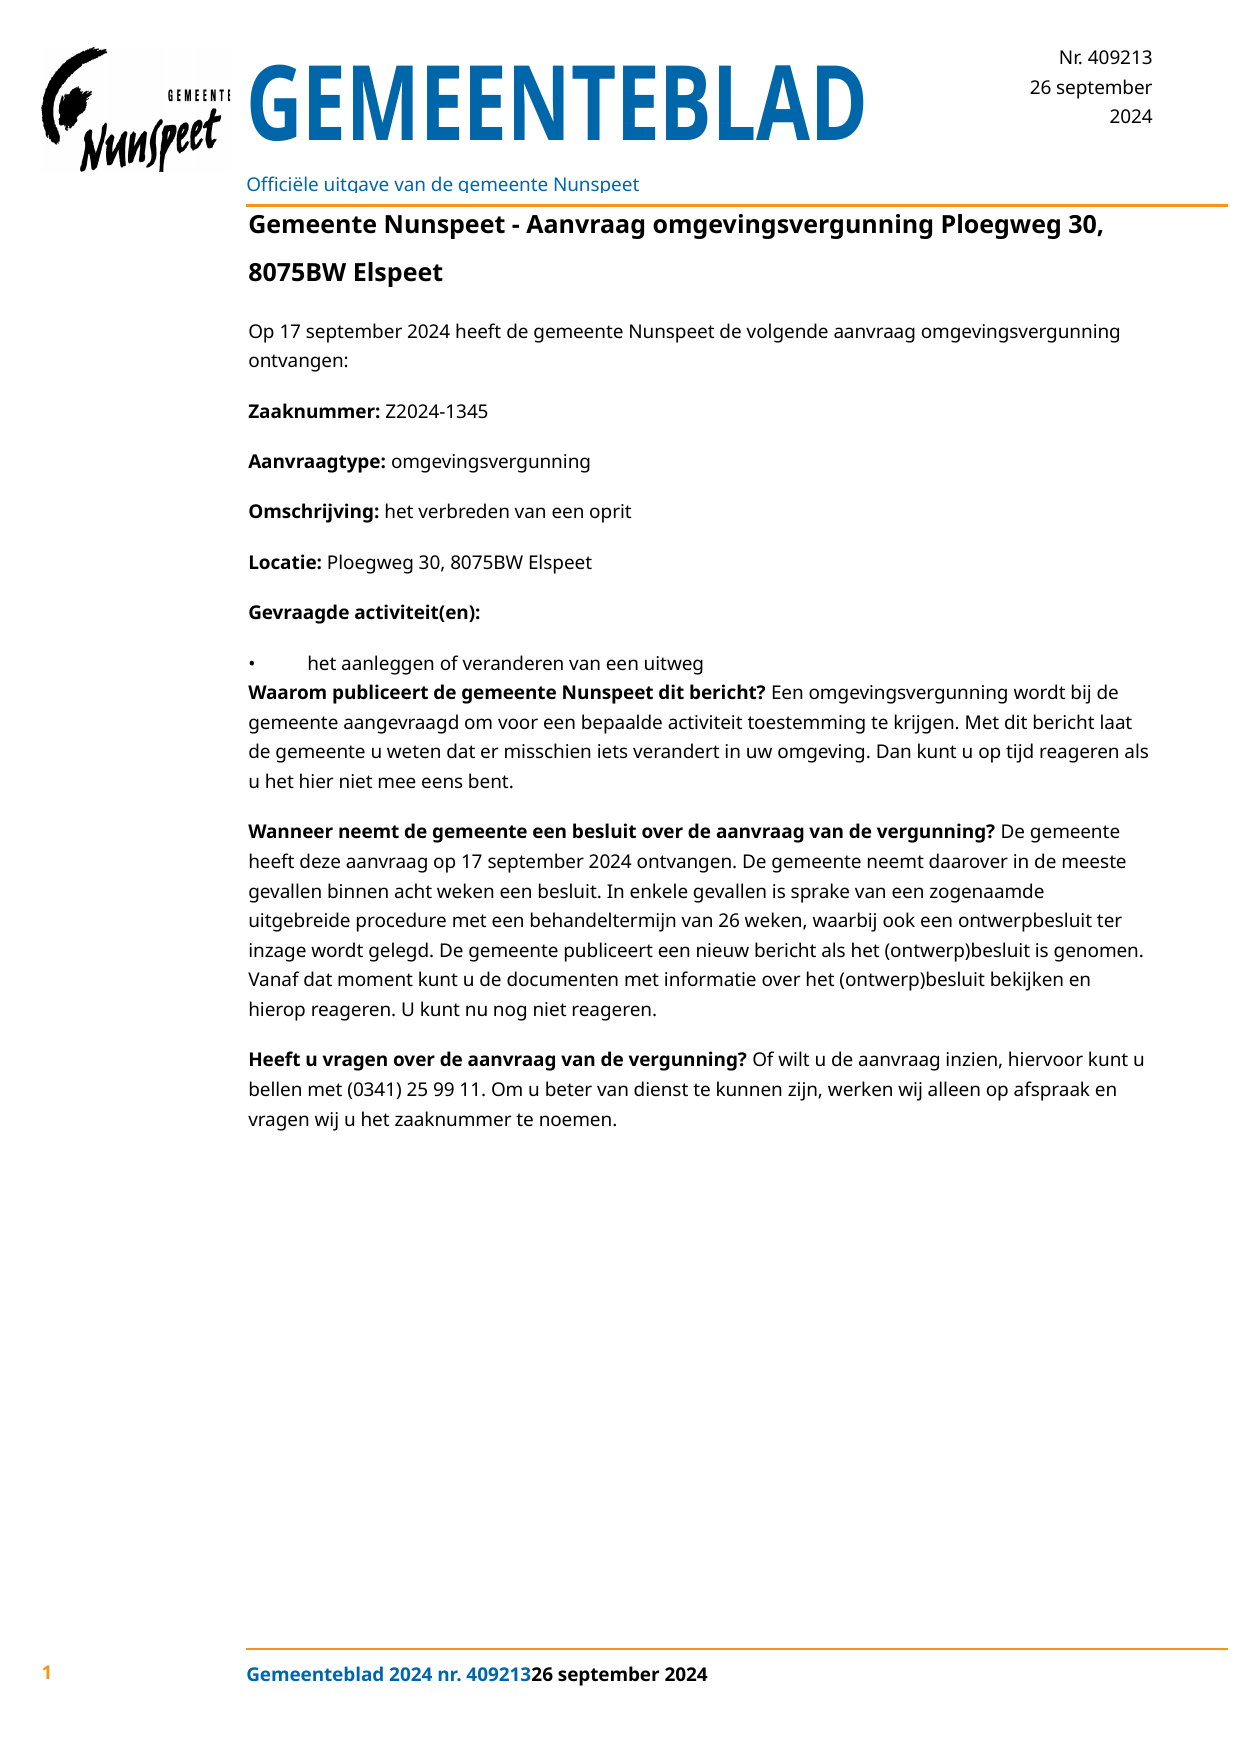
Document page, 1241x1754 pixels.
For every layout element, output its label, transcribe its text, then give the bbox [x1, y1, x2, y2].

text Zaaknummer: Z2024-1345 [248, 398, 1152, 424]
text Heeft u vragen over de aanvraag van de vergunning? Of wilt u de aanvraag inzien, hiervoor kunt u bellen met (0341) 25 99 11. Om u beter van dienst te kunnen zijn, werken wij alleen op afspraak en vragen wij u het zaaknummer te noemen. [248, 1047, 1152, 1132]
text Wanneer neemt de gemeente een besluit over de aanvraag van de vergunning? De gemeente heeft deze aanvraag op 17 september 2024 ontvangen. De gemeente neemt daarover in de meeste gevallen binnen acht weken een besluit. In enkele gevallen is sprake van een zogenaamde uitgebreide procedure met een behandeltermijn van 26 weken, waarbij ook een ontwerpbesluit ter inzage wordt gelegd. De gemeente publiceert een nieuw bericht als het (ontwerp)besluit is genomen. Vanaf dat moment kunt u de documenten met informatie over het (ontwerp)besluit bekijken en hierop reageren. U kunt nu nog niet reageren. [248, 819, 1152, 1022]
text Waarom publiceert de gemeente Nunspeet dit bericht? Een omgevingsvergunning wordt bij de gemeente aangevraagd om voor een bepaalde activiteit toestemming te krijgen. Met dit bericht laat de gemeente u weten dat er misschien iets verandert in uw omgeving. Dan kunt u op tijd reageren als u het hier niet mee eens bent. [248, 679, 1152, 794]
text Locatie: Ploegweg 30, 8075BW Elspeet [248, 549, 1152, 575]
text Omschrijving: het verbreden van een oprit [248, 499, 1152, 524]
text Aanvraagtype: omgevingsvergunning [248, 448, 1152, 474]
list het aanleggen of veranderen van een uitweg [248, 650, 1152, 676]
picture [41, 47, 231, 172]
text Gemeente Nunspeet - Aanvraag omgevingsvergunning Ploegweg 30, 8075BW Elspeet [248, 207, 1152, 288]
text Op 17 september 2024 heeft de gemeente Nunspeet de volgende aanvraag omgevingsvergunning ontvangen: [248, 318, 1152, 373]
text Gevraagde activiteit(en): [248, 599, 1152, 625]
